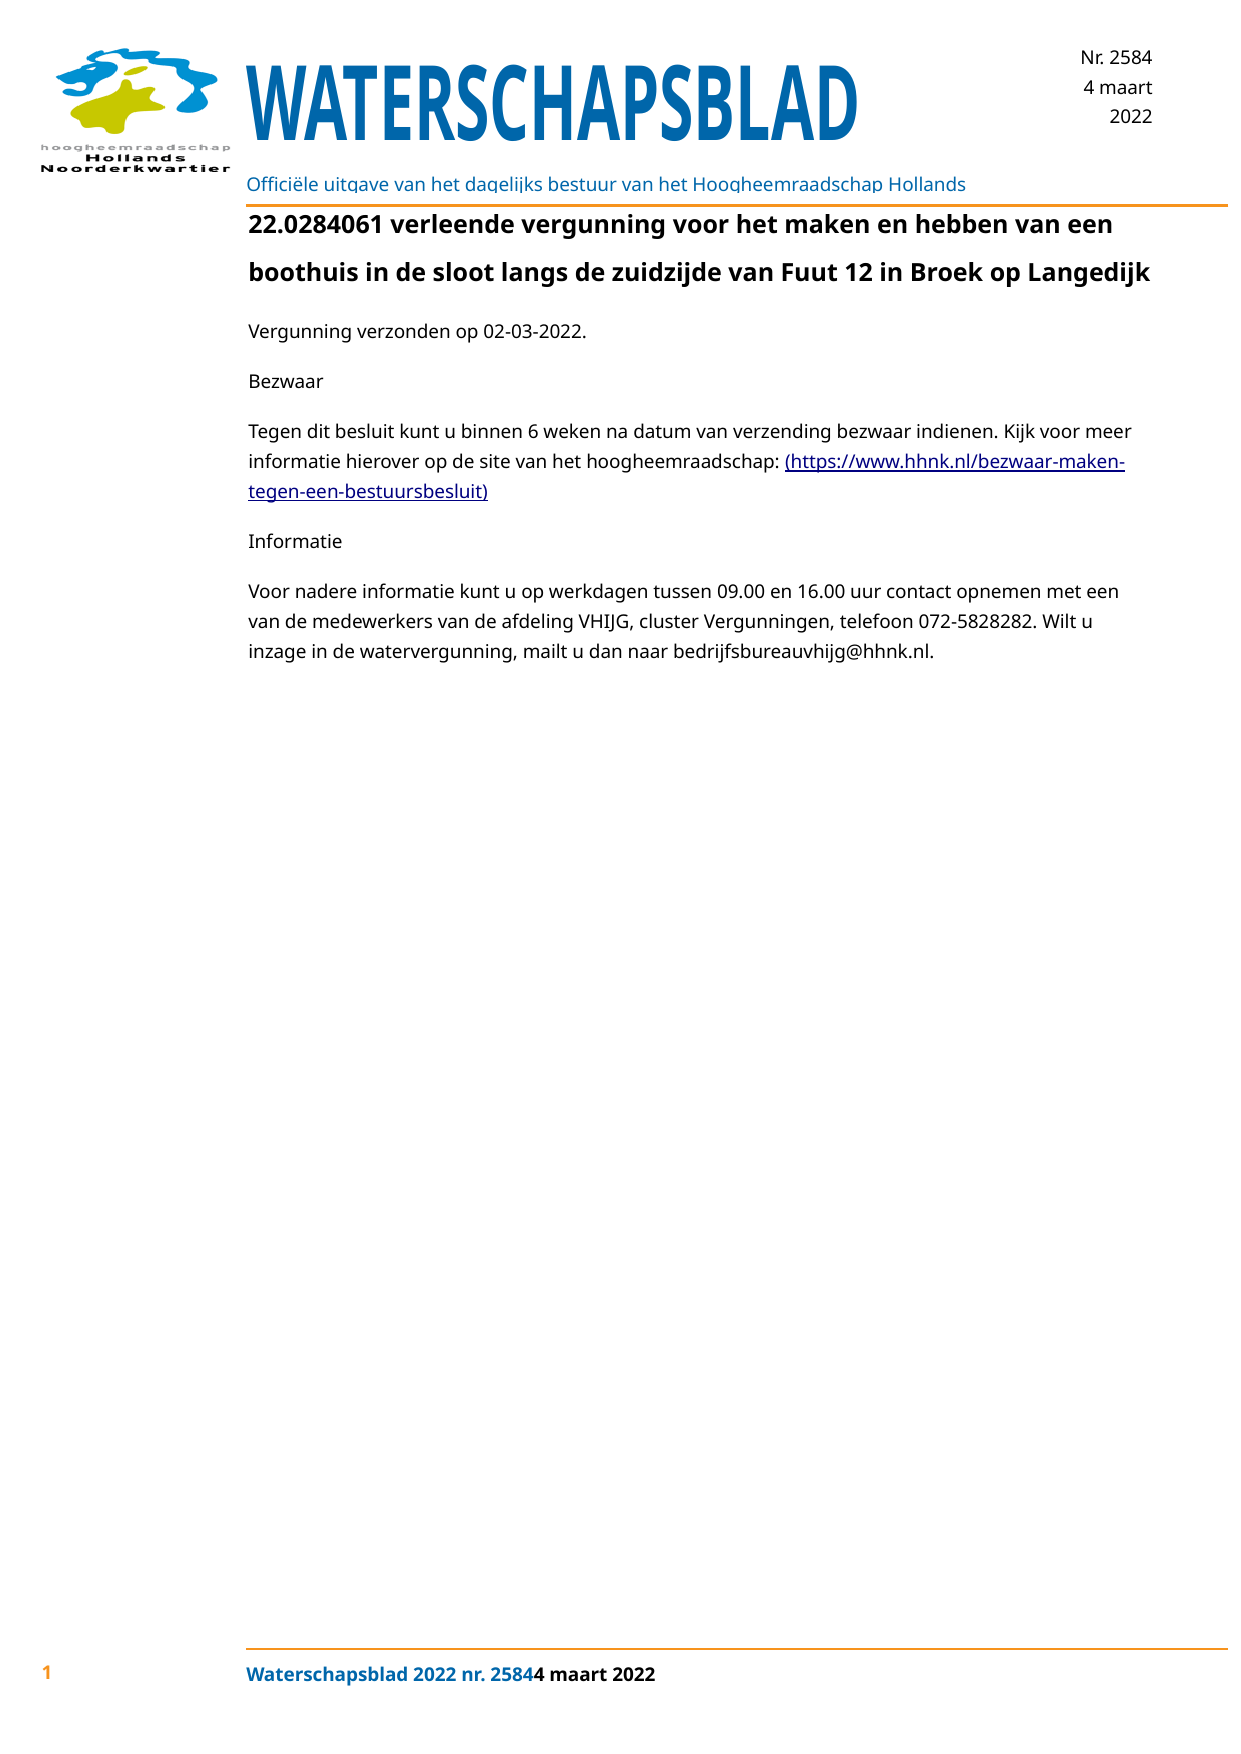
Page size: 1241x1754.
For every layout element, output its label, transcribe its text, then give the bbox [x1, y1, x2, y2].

text 22.0284061 verleende vergunning voor het maken en hebben van een boothuis in de sloot langs de zuidzijde van Fuut 12 in Broek op Langedijk [248, 207, 1152, 288]
text Vergunning verzonden op 02-03-2022. [248, 318, 1152, 344]
text Tegen dit besluit kunt u binnen 6 weken na datum van verzending bezwaar indienen. Kijk voor meer informatie hierover op de site van het hoogheemraadschap: (https://www.hhnk.nl/bezwaar-maken-tegen-een-bestuursbesluit) [248, 419, 1152, 504]
picture [41, 47, 231, 172]
text Informatie [248, 528, 1152, 554]
text Voor nadere informatie kunt u op werkdagen tussen 09.00 en 16.00 uur contact opnemen met een van de medewerkers van de afdeling VHIJG, cluster Vergunningen, telefoon 072-5828282. Wilt u inzage in de watervergunning, mailt u dan naar bedrijfsbureauvhijg@hhnk.nl. [248, 579, 1152, 664]
text Bezwaar [248, 368, 1152, 394]
